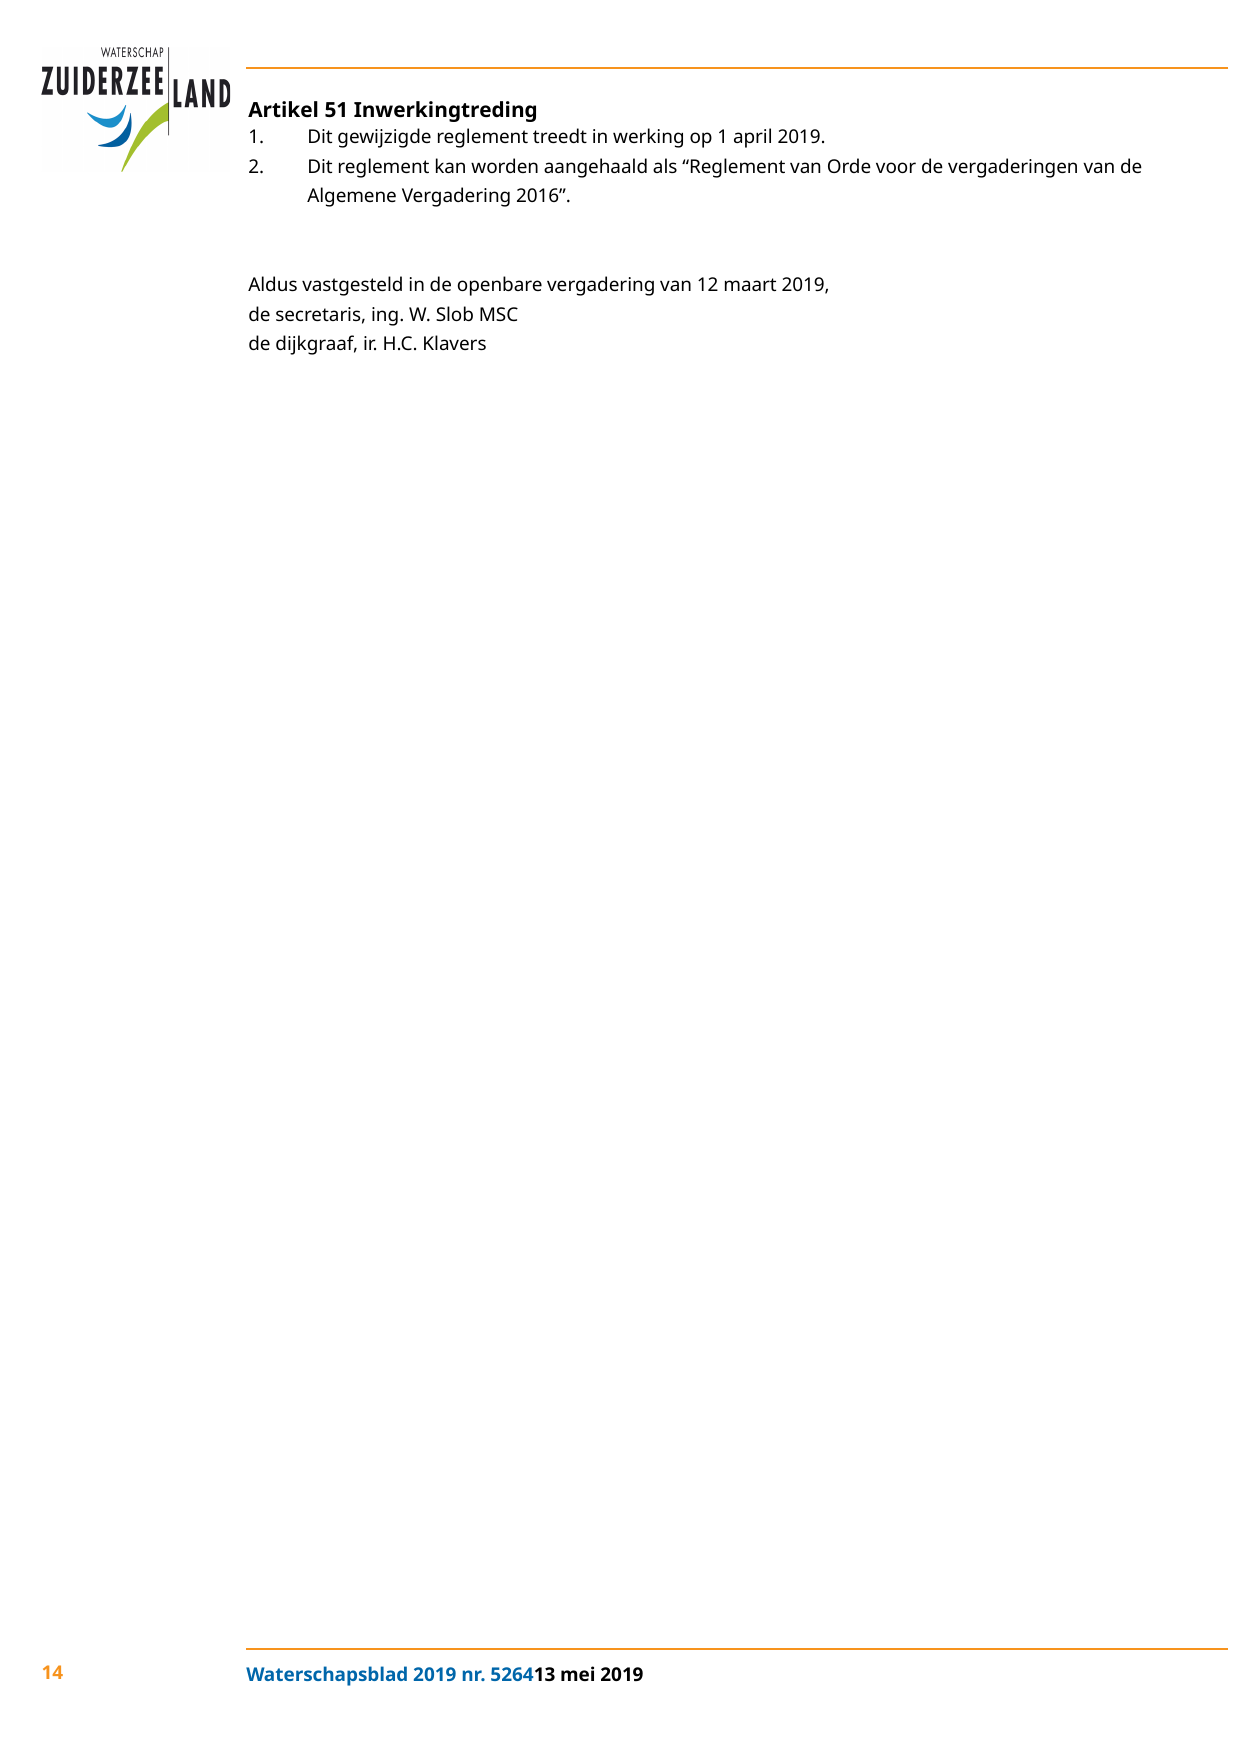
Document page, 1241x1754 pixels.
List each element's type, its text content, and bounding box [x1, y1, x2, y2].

text Aldus vastgesteld in de openbare vergadering van 12 maart 2019, [248, 271, 1152, 297]
text de secretaris, ing. W. Slob MSC [248, 301, 1152, 326]
text Artikel 51 Inwerkingtreding [248, 95, 1152, 123]
picture [41, 47, 231, 172]
text de dijkgraaf, ir. H.C. Klavers [248, 330, 1152, 356]
list Dit reglement kan worden aangehaald als “Reglement van Orde voor de vergaderingen van de Algemene Vergadering 2016”. [248, 153, 1152, 208]
list Dit gewijzigde reglement treedt in werking op 1 april 2019. [248, 123, 1152, 149]
